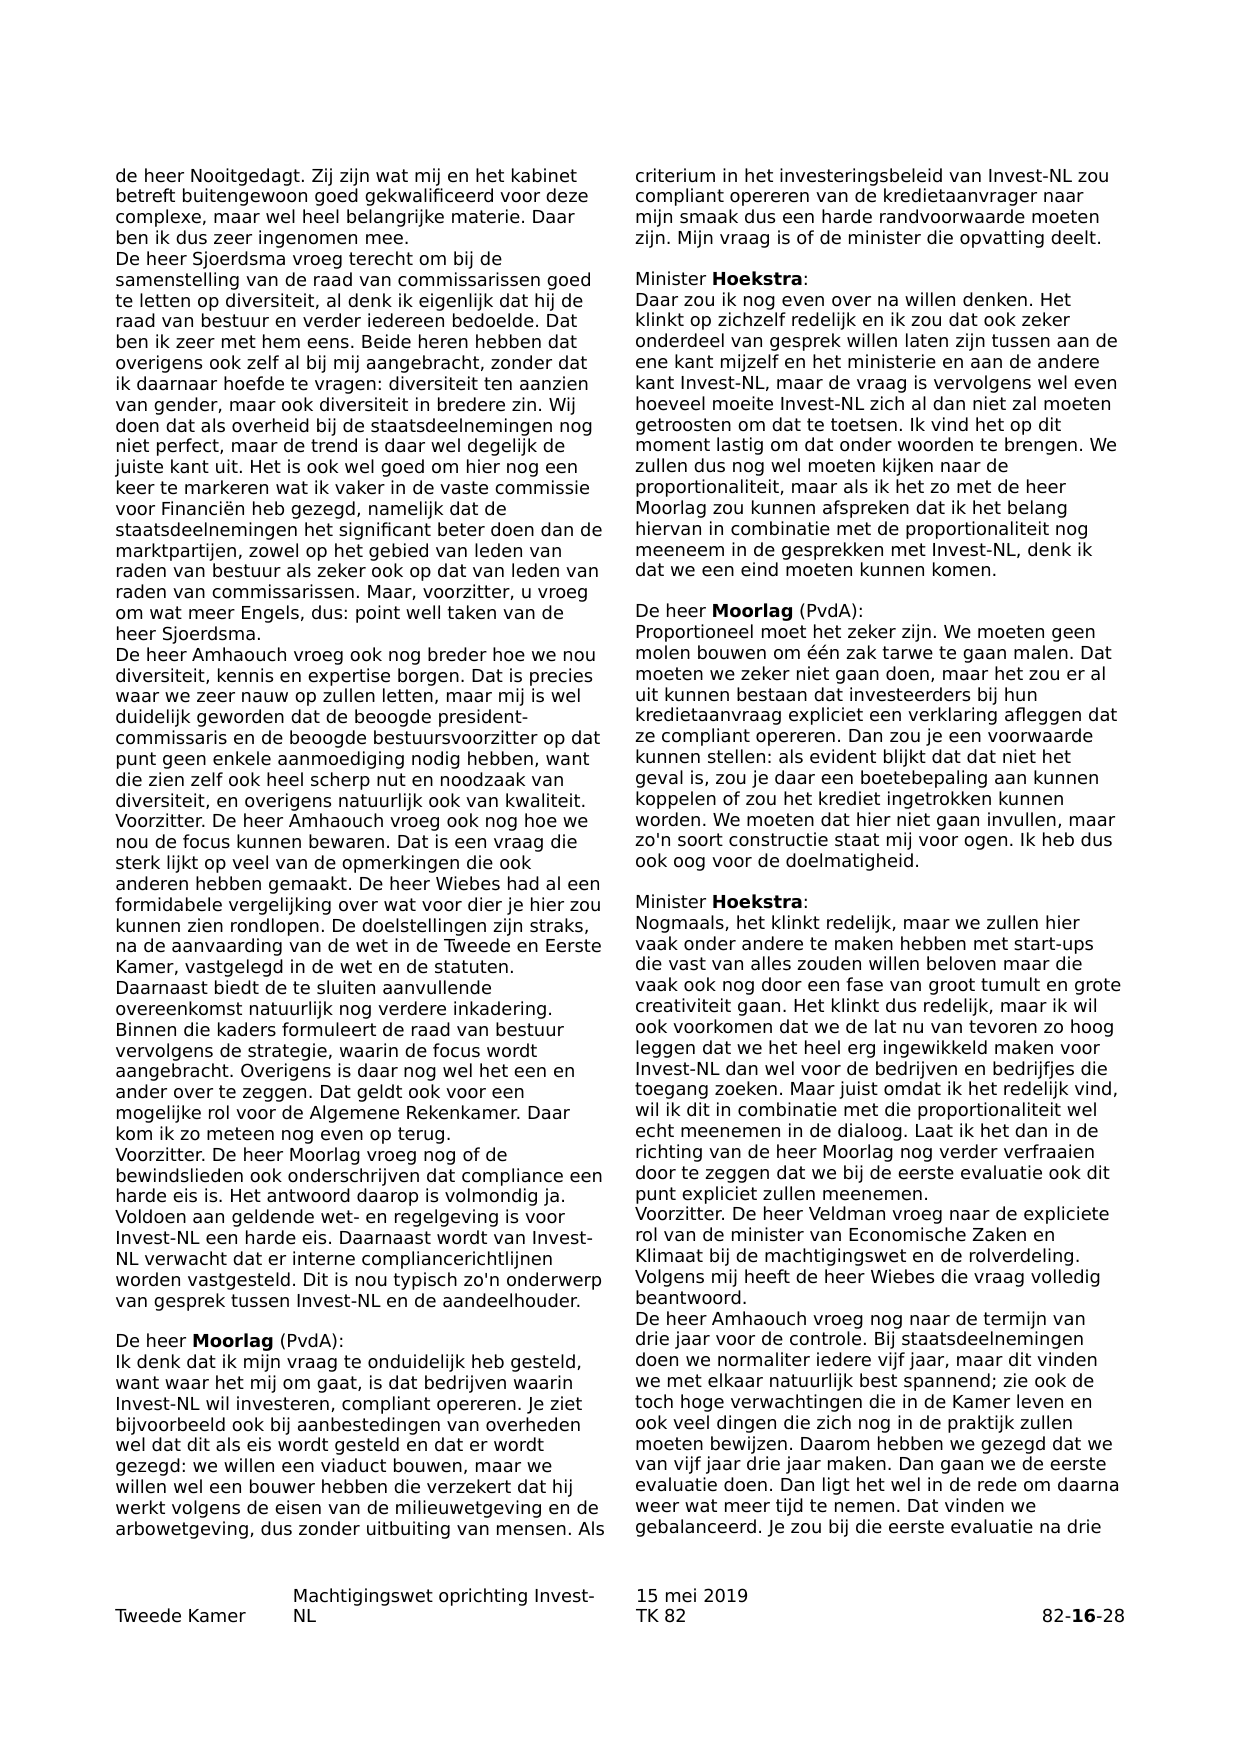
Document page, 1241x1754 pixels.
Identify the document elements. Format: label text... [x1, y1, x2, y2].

text De heer Moorlag (PvdA): [115, 1331, 605, 1352]
text De heer Moorlag (PvdA): [635, 601, 1125, 622]
text Daar zou ik nog even over na willen denken. Het klinkt op zichzelf redelijk en ik zou dat ook zeker onderdeel van gesprek willen laten zijn tussen aan de ene kant mijzelf en het ministerie en aan de andere kant Invest-NL, maar de vraag is vervolgens wel even hoeveel moeite Invest-NL zich al dan niet zal moeten getroosten om dat te toetsen. Ik vind het op dit moment lastig om dat onder woorden te brengen. We zullen dus nog wel moeten kijken naar de proportionaliteit, maar als ik het zo met de heer Moorlag zou kunnen afspreken dat ik het belang hiervan in combinatie met de proportionaliteit nog meeneem in de gesprekken met Invest-NL, denk ik dat we een eind moeten kunnen komen. [635, 289, 1125, 581]
text Voorzitter. De heer Amhaouch vroeg ook nog hoe we nou de focus kunnen bewaren. Dat is een vraag die sterk lijkt op veel van de opmerkingen die ook anderen hebben gemaakt. De heer Wiebes had al een formidabele vergelijking over wat voor dier je hier zou kunnen zien rondlopen. De doelstellingen zijn straks, na de aanvaarding van de wet in de Tweede en Eerste Kamer, vastgelegd in de wet en de statuten. Daarnaast biedt de te sluiten aanvullende overeenkomst natuurlijk nog verdere inkadering. Binnen die kaders formuleert de raad van bestuur vervolgens de strategie, waarin de focus wordt aangebracht. Overigens is daar nog wel het een en ander over te zeggen. Dat geldt ook voor een mogelijke rol voor de Algemene Rekenkamer. Daar kom ik zo meteen nog even op terug. [115, 811, 605, 1144]
text Voorzitter. De heer Veldman vroeg naar de expliciete rol van de minister van Economische Zaken en Klimaat bij de machtigingswet en de rolverdeling. Volgens mij heeft de heer Wiebes die vraag volledig beantwoord. [635, 1204, 1125, 1308]
text Proportioneel moet het zeker zijn. We moeten geen molen bouwen om één zak tarwe te gaan malen. Dat moeten we zeker niet gaan doen, maar het zou er al uit kunnen bestaan dat investeerders bij hun kredietaanvraag expliciet een verklaring afleggen dat ze compliant opereren. Dan zou je een voorwaarde kunnen stellen: als evident blijkt dat dat niet het geval is, zou je daar een boetebepaling aan kunnen koppelen of zou het krediet ingetrokken kunnen worden. We moeten dat hier niet gaan invullen, maar zo'n soort constructie staat mij voor ogen. Ik heb dus ook oog voor de doelmatigheid. [635, 622, 1125, 872]
text De heer Amhaouch vroeg ook nog breder hoe we nou diversiteit, kennis en expertise borgen. Dat is precies waar we zeer nauw op zullen letten, maar mij is wel duidelijk geworden dat de beoogde president-commissaris en de beoogde bestuursvoorzitter op dat punt geen enkele aanmoediging nodig hebben, want die zien zelf ook heel scherp nut en noodzaak van diversiteit, en overigens natuurlijk ook van kwaliteit. [115, 644, 605, 811]
text Minister Hoekstra: [635, 892, 1125, 912]
text criterium in het investeringsbeleid van Invest-NL zou compliant opereren van de kredietaanvrager naar mijn smaak dus een harde randvoorwaarde moeten zijn. Mijn vraag is of de minister die opvatting deelt. [635, 165, 1125, 249]
text Nogmaals, het klinkt redelijk, maar we zullen hier vaak onder andere te maken hebben met start-ups die vast van alles zouden willen beloven maar die vaak ook nog door een fase van groot tumult en grote creativiteit gaan. Het klinkt dus redelijk, maar ik wil ook voorkomen dat we de lat nu van tevoren zo hoog leggen dat we het heel erg ingewikkeld maken voor Invest-NL dan wel voor de bedrijven en bedrijfjes die toegang zoeken. Maar juist omdat ik het redelijk vind, wil ik dit in combinatie met die proportionaliteit wel echt meenemen in de dialoog. Laat ik het dan in de richting van de heer Moorlag nog verder verfraaien door te zeggen dat we bij de eerste evaluatie ook dit punt expliciet zullen meenemen. [635, 912, 1125, 1204]
text De heer Sjoerdsma vroeg terecht om bij de samenstelling van de raad van commissarissen goed te letten op diversiteit, al denk ik eigenlijk dat hij de raad van bestuur en verder iedereen bedoelde. Dat ben ik zeer met hem eens. Beide heren hebben dat overigens ook zelf al bij mij aangebracht, zonder dat ik daarnaar hoefde te vragen: diversiteit ten aanzien van gender, maar ook diversiteit in bredere zin. Wij doen dat als overheid bij de staatsdeelnemingen nog niet perfect, maar de trend is daar wel degelijk de juiste kant uit. Het is ook wel goed om hier nog een keer te markeren wat ik vaker in de vaste commissie voor Financiën heb gezegd, namelijk dat de staatsdeelnemingen het significant beter doen dan de marktpartijen, zowel op het gebied van leden van raden van bestuur als zeker ook op dat van leden van raden van commissarissen. Maar, voorzitter, u vroeg om wat meer Engels, dus: point well taken van de heer Sjoerdsma. [115, 249, 605, 644]
text de heer Nooitgedagt. Zij zijn wat mij en het kabinet betreft buitengewoon goed gekwalificeerd voor deze complexe, maar wel heel belangrijke materie. Daar ben ik dus zeer ingenomen mee. [115, 165, 605, 249]
text Voorzitter. De heer Moorlag vroeg nog of de bewindslieden ook onderschrijven dat compliance een harde eis is. Het antwoord daarop is volmondig ja. Voldoen aan geldende wet- en regelgeving is voor Invest-NL een harde eis. Daarnaast wordt van Invest-NL verwacht dat er interne compliancerichtlijnen worden vastgesteld. Dit is nou typisch zo'n onderwerp van gesprek tussen Invest-NL en de aandeelhouder. [115, 1144, 605, 1311]
text De heer Amhaouch vroeg nog naar de termijn van drie jaar voor de controle. Bij staatsdeelnemingen doen we normaliter iedere vijf jaar, maar dit vinden we met elkaar natuurlijk best spannend; zie ook de toch hoge verwachtingen die in de Kamer leven en ook veel dingen die zich nog in de praktijk zullen moeten bewijzen. Daarom hebben we gezegd dat we van vijf jaar drie jaar maken. Dan gaan we de eerste evaluatie doen. Dan ligt het wel in de rede om daarna weer wat meer tijd te nemen. Dat vinden we gebalanceerd. Je zou bij die eerste evaluatie na drie [635, 1308, 1125, 1537]
text Minister Hoekstra: [635, 269, 1125, 289]
text Ik denk dat ik mijn vraag te onduidelijk heb gesteld, want waar het mij om gaat, is dat bedrijven waarin Invest-NL wil investeren, compliant opereren. Je ziet bijvoorbeeld ook bij aanbestedingen van overheden wel dat dit als eis wordt gesteld en dat er wordt gezegd: we willen een viaduct bouwen, maar we willen wel een bouwer hebben die verzekert dat hij werkt volgens de eisen van de milieuwetgeving en de arbowetgeving, dus zonder uitbuiting van mensen. Als [115, 1352, 605, 1539]
